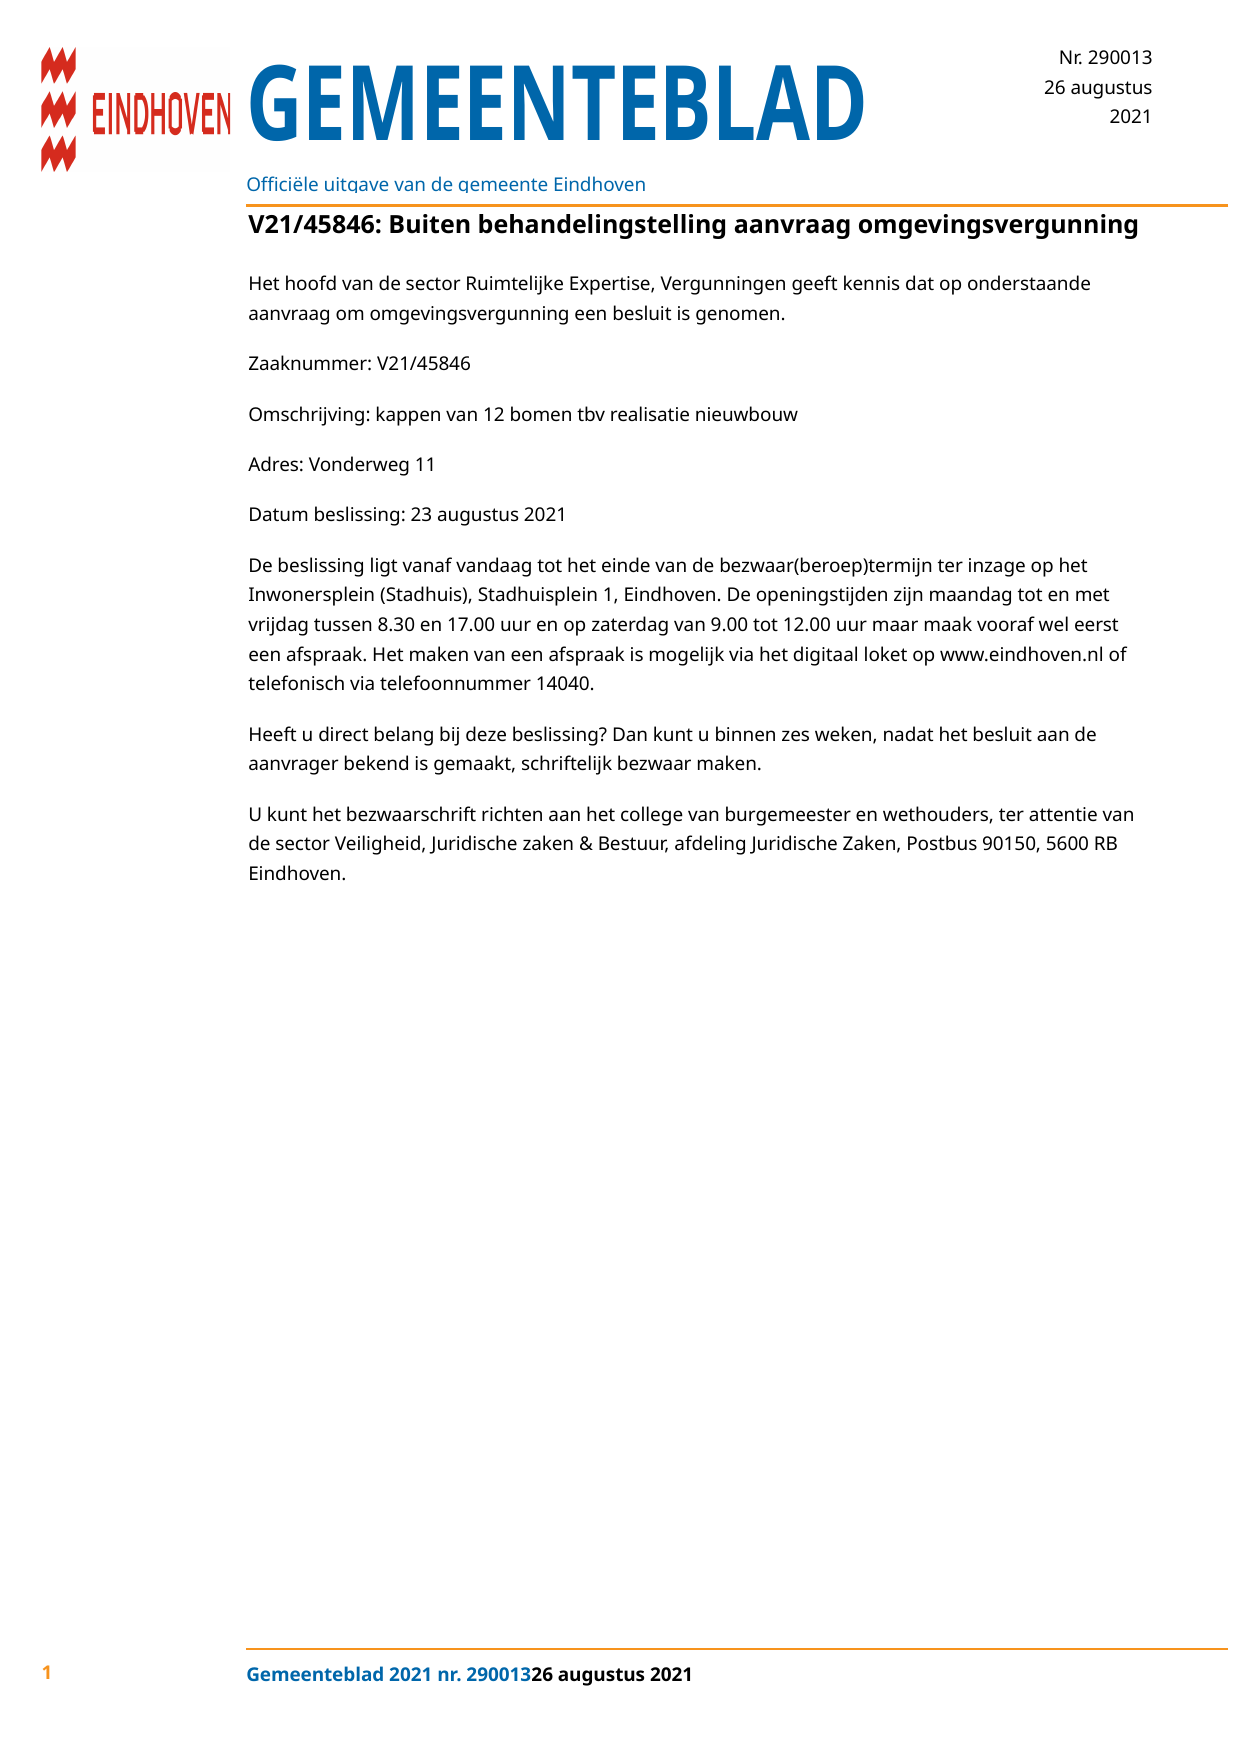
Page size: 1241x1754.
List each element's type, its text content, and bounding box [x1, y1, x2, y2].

text V21/45846: Buiten behandelingstelling aanvraag omgevingsvergunning [248, 207, 1152, 241]
text Zaaknummer: V21/45846 [248, 350, 1152, 376]
text De beslissing ligt vanaf vandaag tot het einde van de bezwaar(beroep)termijn ter inzage op het Inwonersplein (Stadhuis), Stadhuisplein 1, Eindhoven. De openingstijden zijn maandag tot en met vrijdag tussen 8.30 en 17.00 uur en op zaterdag van 9.00 tot 12.00 uur maar maak vooraf wel eerst een afspraak. Het maken van een afspraak is mogelijk via het digitaal loket op www.eindhoven.nl of telefonisch via telefoonnummer 14040. [248, 552, 1152, 696]
text Heeft u direct belang bij deze beslissing? Dan kunt u binnen zes weken, nadat het besluit aan de aanvrager bekend is gemaakt, schriftelijk bezwaar maken. [248, 721, 1152, 776]
text U kunt het bezwaarschrift richten aan het college van burgemeester en wethouders, ter attentie van de sector Veiligheid, Juridische zaken & Bestuur, afdeling Juridische Zaken, Postbus 90150, 5600 RB Eindhoven. [248, 801, 1152, 886]
text Omschrijving: kappen van 12 bomen tbv realisatie nieuwbouw [248, 401, 1152, 426]
text Datum beslissing: 23 augustus 2021 [248, 502, 1152, 527]
picture [41, 47, 231, 172]
text Adres: Vonderweg 11 [248, 451, 1152, 477]
text Het hoofd van de sector Ruimtelijke Expertise, Vergunningen geeft kennis dat op onderstaande aanvraag om omgevingsvergunning een besluit is genomen. [248, 270, 1152, 326]
